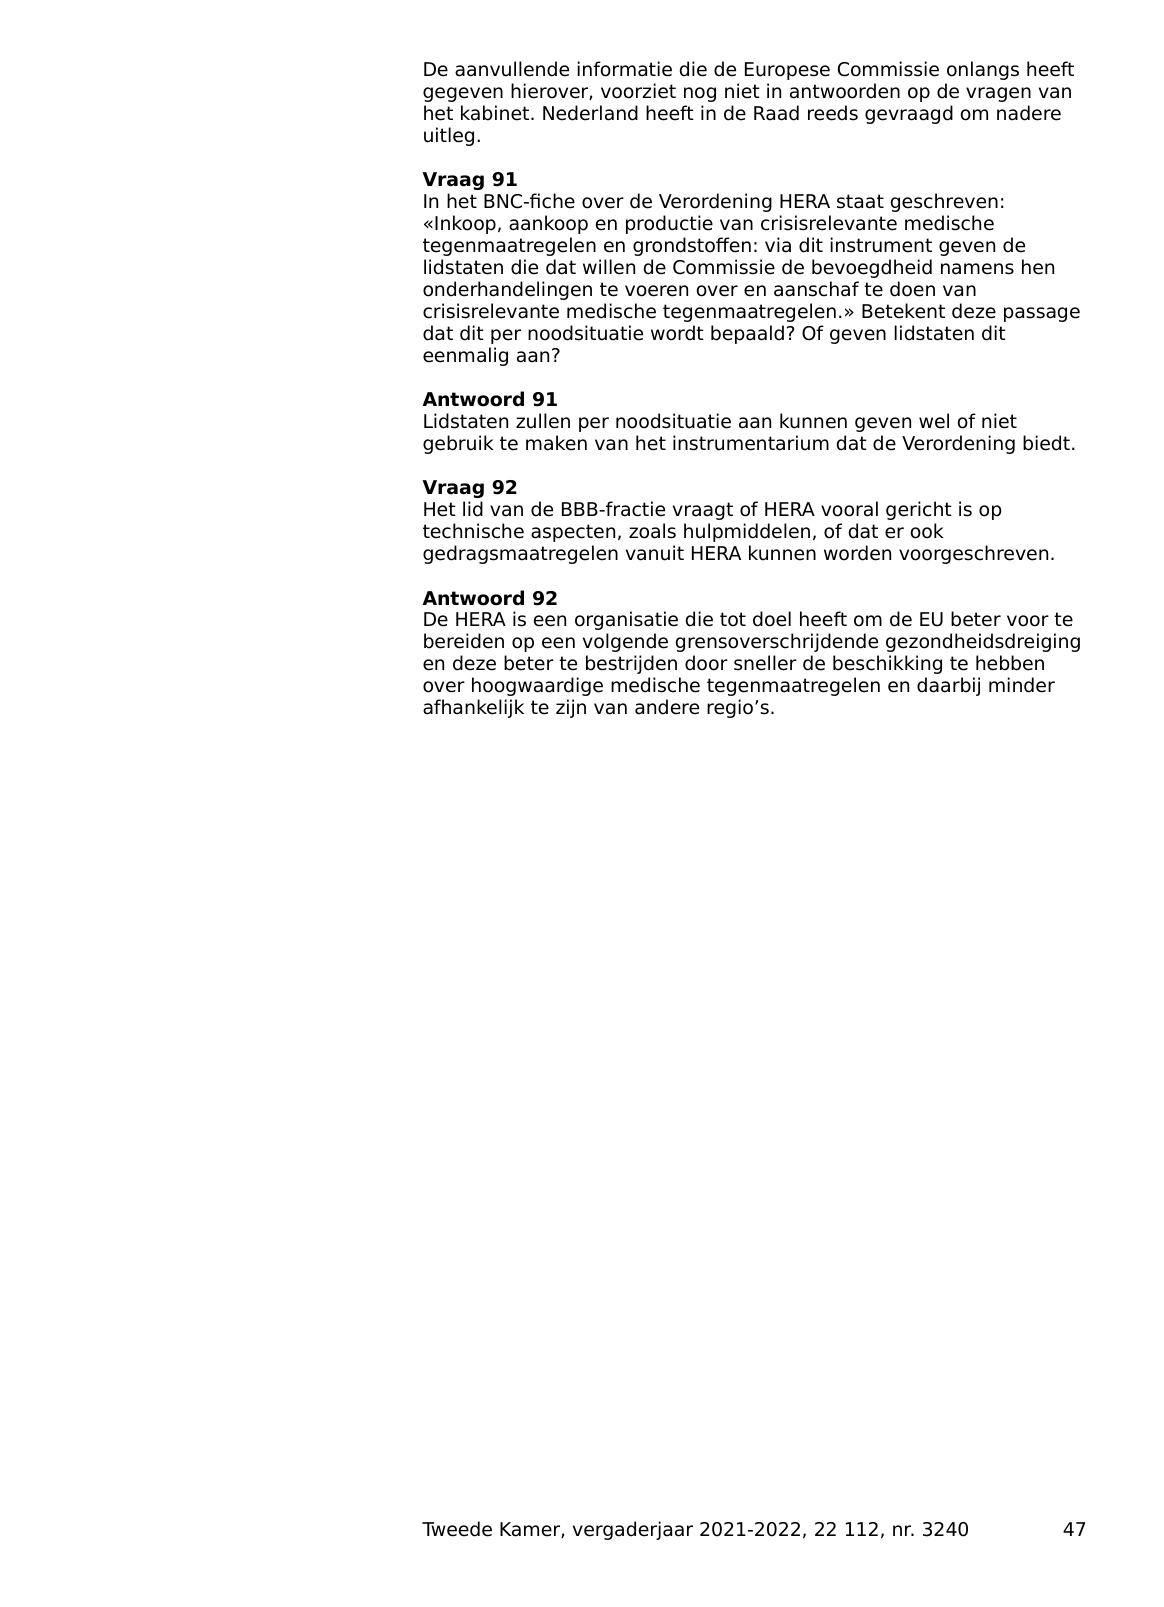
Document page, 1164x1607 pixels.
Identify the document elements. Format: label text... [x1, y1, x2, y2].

text De aanvullende informatie die de Europese Commissie onlangs heeft gegeven hierover, voorziet nog niet in antwoorden op de vragen van het kabinet. Nederland heeft in de Raad reeds gevraagd om nadere uitleg. [422, 59, 1087, 147]
text De HERA is een organisatie die tot doel heeft om de EU beter voor te bereiden op een volgende grensoverschrijdende gezondheidsdreiging en deze beter te bestrijden door sneller de beschikking te hebben over hoogwaardige medische tegenmaatregelen en daarbij minder afhankelijk te zijn van andere regio’s. [422, 609, 1087, 719]
text In het BNC-fiche over de Verordening HERA staat geschreven: «Inkoop, aankoop en productie van crisisrelevante medische tegenmaatregelen en grondstoffen: via dit instrument geven de lidstaten die dat willen de Commissie de bevoegdheid namens hen onderhandelingen te voeren over en aanschaf te doen van crisisrelevante medische tegenmaatregelen.» Betekent deze passage dat dit per noodsituatie wordt bepaald? Of geven lidstaten dit eenmalig aan? [422, 191, 1087, 367]
text Lidstaten zullen per noodsituatie aan kunnen geven wel of niet gebruik te maken van het instrumentarium dat de Verordening biedt. [422, 411, 1087, 455]
text Vraag 91 [422, 169, 1087, 191]
text Antwoord 92 [422, 587, 1087, 609]
text Het lid van de BBB-fractie vraagt of HERA vooral gericht is op technische aspecten, zoals hulpmiddelen, of dat er ook gedragsmaatregelen vanuit HERA kunnen worden voorgeschreven. [422, 499, 1087, 565]
text Antwoord 91 [422, 389, 1087, 411]
text Vraag 92 [422, 477, 1087, 499]
